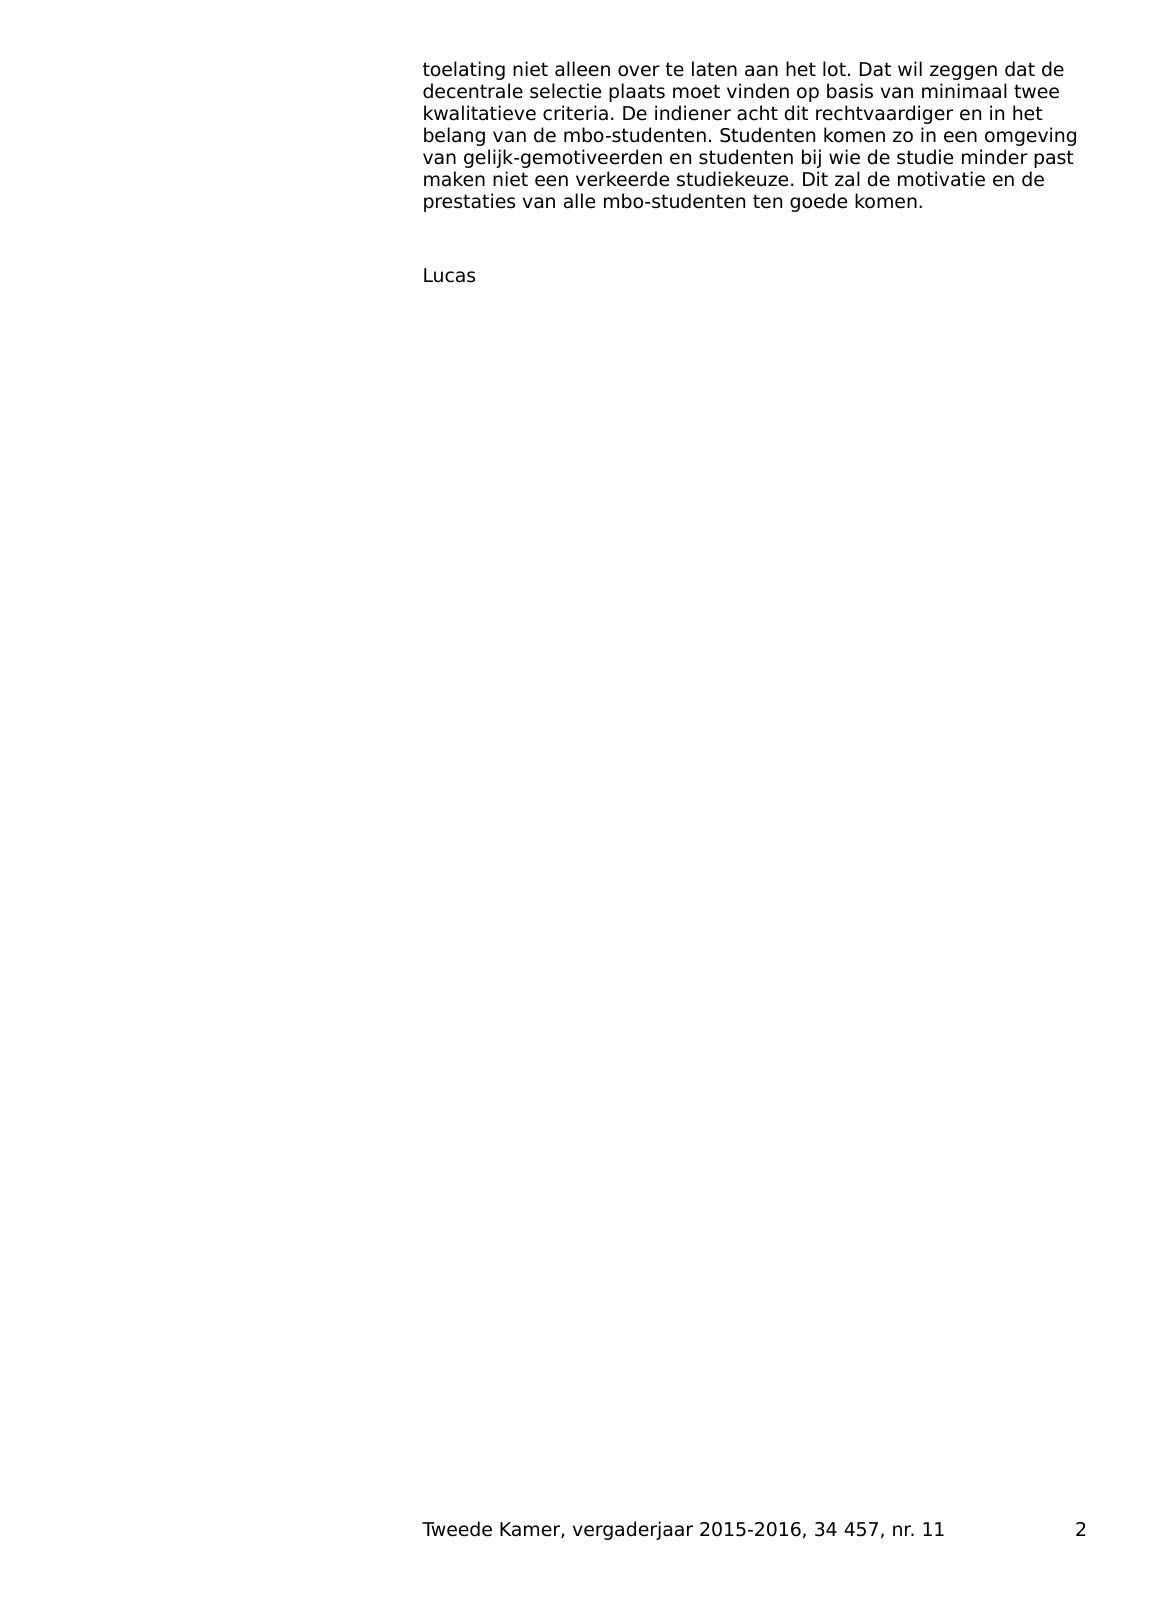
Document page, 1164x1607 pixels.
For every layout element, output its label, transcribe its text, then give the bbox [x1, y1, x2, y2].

text toelating niet alleen over te laten aan het lot. Dat wil zeggen dat de decentrale selectie plaats moet vinden op basis van minimaal twee kwalitatieve criteria. De indiener acht dit rechtvaardiger en in het belang van de mbo-studenten. Studenten komen zo in een omgeving van gelijk-gemotiveerden en studenten bij wie de studie minder past maken niet een verkeerde studiekeuze. Dit zal de motivatie en de prestaties van alle mbo-studenten ten goede komen. [422, 59, 1087, 213]
text Lucas [422, 243, 1087, 287]
